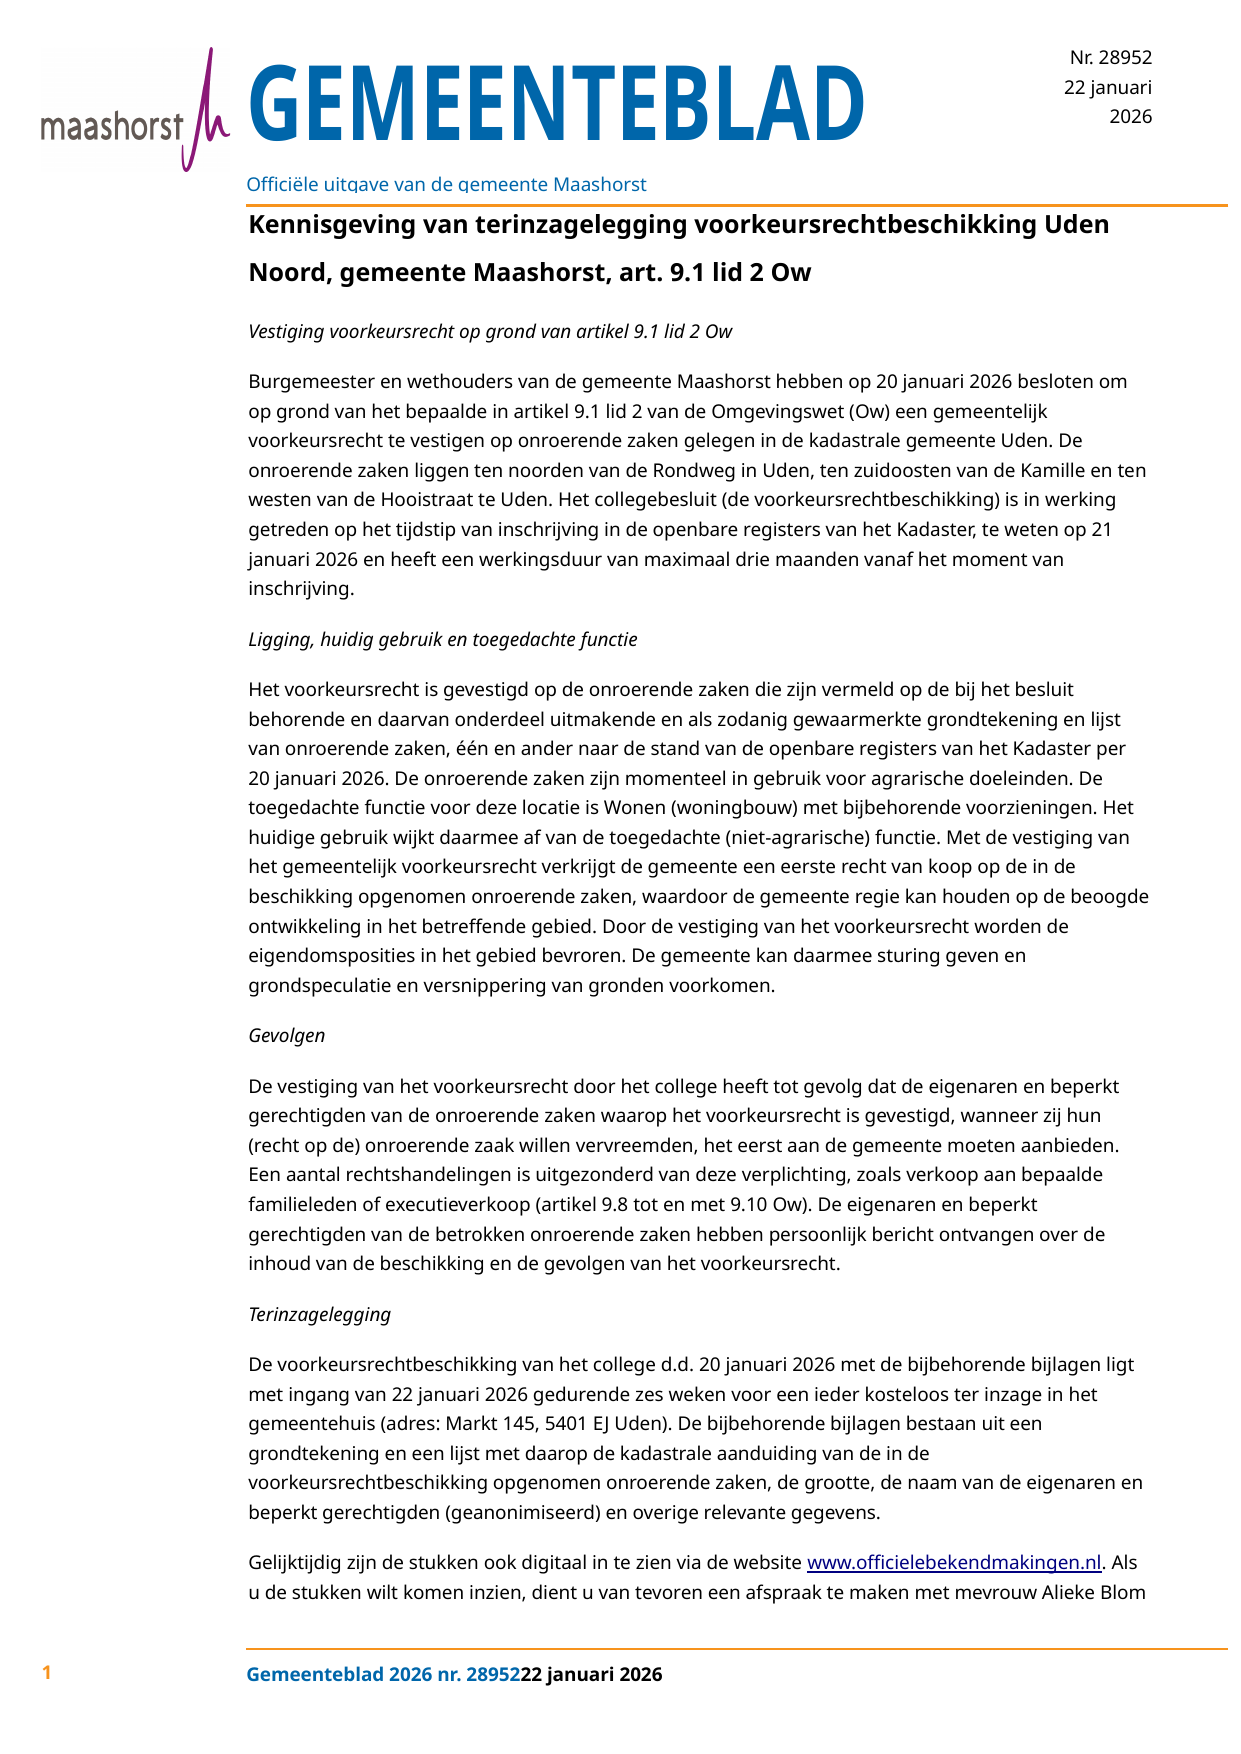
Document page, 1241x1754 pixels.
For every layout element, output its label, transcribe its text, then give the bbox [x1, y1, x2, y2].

text Kennisgeving van terinzagelegging voorkeursrechtbeschikking Uden Noord, gemeente Maashorst, art. 9.1 lid 2 Ow [248, 207, 1152, 288]
picture [41, 47, 231, 172]
text Gevolgen [248, 1022, 1152, 1048]
text Vestiging voorkeursrecht op grond van artikel 9.1 lid 2 Ow [248, 318, 1152, 344]
text Ligging, huidig gebruik en toegedachte functie [248, 626, 1152, 652]
text De vestiging van het voorkeursrecht door het college heeft tot gevolg dat de eigenaren en beperkt gerechtigden van de onroerende zaken waarop het voorkeursrecht is gevestigd, wanneer zij hun (recht op de) onroerende zaak willen vervreemden, het eerst aan de gemeente moeten aanbieden. Een aantal rechtshandelingen is uitgezonderd van deze verplichting, zoals verkoop aan bepaalde familieleden of executieverkoop (artikel 9.8 tot en met 9.10 Ow). De eigenaren en beperkt gerechtigden van de betrokken onroerende zaken hebben persoonlijk bericht ontvangen over de inhoud van de beschikking en de gevolgen van het voorkeursrecht. [248, 1073, 1152, 1276]
text Burgemeester en wethouders van de gemeente Maashorst hebben op 20 januari 2026 besloten om op grond van het bepaalde in artikel 9.1 lid 2 van de Omgevingswet (Ow) een gemeentelijk voorkeursrecht te vestigen op onroerende zaken gelegen in de kadastrale gemeente Uden. De onroerende zaken liggen ten noorden van de Rondweg in Uden, ten zuidoosten van de Kamille en ten westen van de Hooistraat te Uden. Het collegebesluit (de voorkeursrechtbeschikking) is in werking getreden op het tijdstip van inschrijving in de openbare registers van het Kadaster, te weten op 21 januari 2026 en heeft een werkingsduur van maximaal drie maanden vanaf het moment van inschrijving. [248, 368, 1152, 601]
text Gelijktijdig zijn de stukken ook digitaal in te zien via de website www.officielebekendmakingen.nl. Als u de stukken wilt komen inzien, dient u van tevoren een afspraak te maken met mevrouw Alieke Blom [248, 1549, 1152, 1605]
text Het voorkeursrecht is gevestigd op de onroerende zaken die zijn vermeld op de bij het besluit behorende en daarvan onderdeel uitmakende en als zodanig gewaarmerkte grondtekening en lijst van onroerende zaken, één en ander naar de stand van de openbare registers van het Kadaster per 20 januari 2026. De onroerende zaken zijn momenteel in gebruik voor agrarische doeleinden. De toegedachte functie voor deze locatie is Wonen (woningbouw) met bijbehorende voorzieningen. Het huidige gebruik wijkt daarmee af van de toegedachte (niet-agrarische) functie. Met de vestiging van het gemeentelijk voorkeursrecht verkrijgt de gemeente een eerste recht van koop op de in de beschikking opgenomen onroerende zaken, waardoor de gemeente regie kan houden op de beoogde ontwikkeling in het betreffende gebied. Door de vestiging van het voorkeursrecht worden de eigendomsposities in het gebied bevroren. De gemeente kan daarmee sturing geven en grondspeculatie en versnippering van gronden voorkomen. [248, 676, 1152, 998]
text De voorkeursrechtbeschikking van het college d.d. 20 januari 2026 met de bijbehorende bijlagen ligt met ingang van 22 januari 2026 gedurende zes weken voor een ieder kosteloos ter inzage in het gemeentehuis (adres: Markt 145, 5401 EJ Uden). De bijbehorende bijlagen bestaan uit een grondtekening en een lijst met daarop de kadastrale aanduiding van de in de voorkeursrechtbeschikking opgenomen onroerende zaken, de grootte, de naam van de eigenaren en beperkt gerechtigden (geanonimiseerd) en overige relevante gegevens. [248, 1351, 1152, 1525]
text Terinzagelegging [248, 1301, 1152, 1327]
